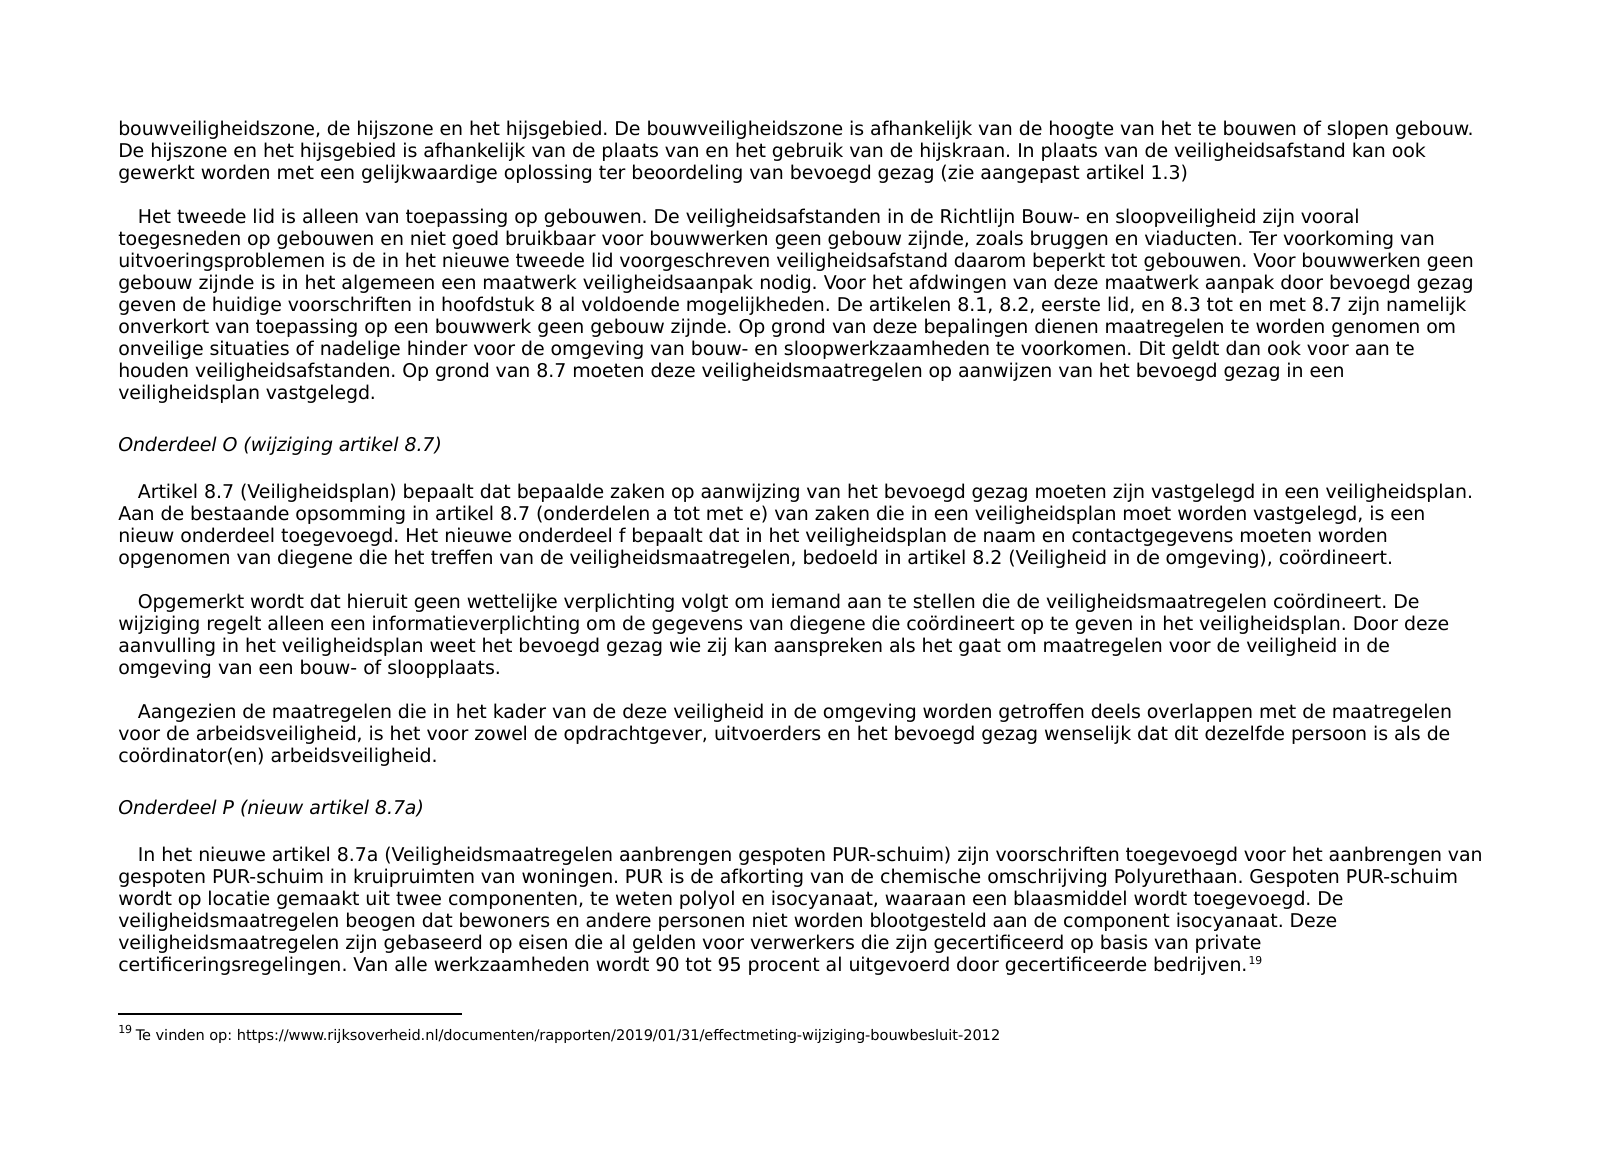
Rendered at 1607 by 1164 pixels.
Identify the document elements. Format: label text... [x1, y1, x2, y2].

text Artikel 8.7 (Veiligheidsplan) bepaalt dat bepaalde zaken op aanwijzing van het bevoegd gezag moeten zijn vastgelegd in een veiligheidsplan. Aan de bestaande opsomming in artikel 8.7 (onderdelen a tot met e) van zaken die in een veiligheidsplan moet worden vastgelegd, is een nieuw onderdeel toegevoegd. Het nieuwe onderdeel f bepaalt dat in het veiligheidsplan de naam en contactgegevens moeten worden opgenomen van diegene die het treffen van de veiligheidsmaatregelen, bedoeld in artikel 8.2 (Veiligheid in de omgeving), coördineert. [118, 481, 1488, 569]
subtitle Onderdeel P (nieuw artikel 8.7a) [118, 797, 1488, 819]
text Te vinden op: https://www.rijksoverheid.nl/documenten/rapporten/2019/01/31/effectmeting-wijziging-bouwbesluit-2012 [118, 1023, 1488, 1045]
text Het tweede lid is alleen van toepassing op gebouwen. De veiligheidsafstanden in de Richtlijn Bouw- en sloopveiligheid zijn vooral toegesneden op gebouwen en niet goed bruikbaar voor bouwwerken geen gebouw zijnde, zoals bruggen en viaducten. Ter voorkoming van uitvoeringsproblemen is de in het nieuwe tweede lid voorgeschreven veiligheidsafstand daarom beperkt tot gebouwen. Voor bouwwerken geen gebouw zijnde is in het algemeen een maatwerk veiligheidsaanpak nodig. Voor het afdwingen van deze maatwerk aanpak door bevoegd gezag geven de huidige voorschriften in hoofdstuk 8 al voldoende mogelijkheden. De artikelen 8.1, 8.2, eerste lid, en 8.3 tot en met 8.7 zijn namelijk onverkort van toepassing op een bouwwerk geen gebouw zijnde. Op grond van deze bepalingen dienen maatregelen te worden genomen om onveilige situaties of nadelige hinder voor de omgeving van bouw- en sloopwerkzaamheden te voorkomen. Dit geldt dan ook voor aan te houden veiligheidsafstanden. Op grond van 8.7 moeten deze veiligheidsmaatregelen op aanwijzen van het bevoegd gezag in een veiligheidsplan vastgelegd. [118, 206, 1488, 404]
text bouwveiligheidszone, de hijszone en het hijsgebied. De bouwveiligheidszone is afhankelijk van de hoogte van het te bouwen of slopen gebouw. De hijszone en het hijsgebied is afhankelijk van de plaats van en het gebruik van de hijskraan. In plaats van de veiligheidsafstand kan ook gewerkt worden met een gelijkwaardige oplossing ter beoordeling van bevoegd gezag (zie aangepast artikel 1.3) [118, 118, 1488, 184]
text In het nieuwe artikel 8.7a (Veiligheidsmaatregelen aanbrengen gespoten PUR-schuim) zijn voorschriften toegevoegd voor het aanbrengen van gespoten PUR-schuim in kruipruimten van woningen. PUR is de afkorting van de chemische omschrijving Polyurethaan. Gespoten PUR-schuim wordt op locatie gemaakt uit twee componenten, te weten polyol en isocyanaat, waaraan een blaasmiddel wordt toegevoegd. De veiligheidsmaatregelen beogen dat bewoners en andere personen niet worden blootgesteld aan de component isocyanaat. Deze veiligheidsmaatregelen zijn gebaseerd op eisen die al gelden voor verwerkers die zijn gecertificeerd op basis van private certificeringsregelingen. Van alle werkzaamheden wordt 90 tot 95 procent al uitgevoerd door gecertificeerde bedrijven. [118, 844, 1488, 976]
text Opgemerkt wordt dat hieruit geen wettelijke verplichting volgt om iemand aan te stellen die de veiligheidsmaatregelen coördineert. De wijziging regelt alleen een informatieverplichting om de gegevens van diegene die coördineert op te geven in het veiligheidsplan. Door deze aanvulling in het veiligheidsplan weet het bevoegd gezag wie zij kan aanspreken als het gaat om maatregelen voor de veiligheid in de omgeving van een bouw- of sloopplaats. [118, 591, 1488, 679]
subtitle Onderdeel O (wijziging artikel 8.7) [118, 434, 1488, 456]
text Aangezien de maatregelen die in het kader van de deze veiligheid in de omgeving worden getroffen deels overlappen met de maatregelen voor de arbeidsveiligheid, is het voor zowel de opdrachtgever, uitvoerders en het bevoegd gezag wenselijk dat dit dezelfde persoon is als de coördinator(en) arbeidsveiligheid. [118, 701, 1488, 767]
